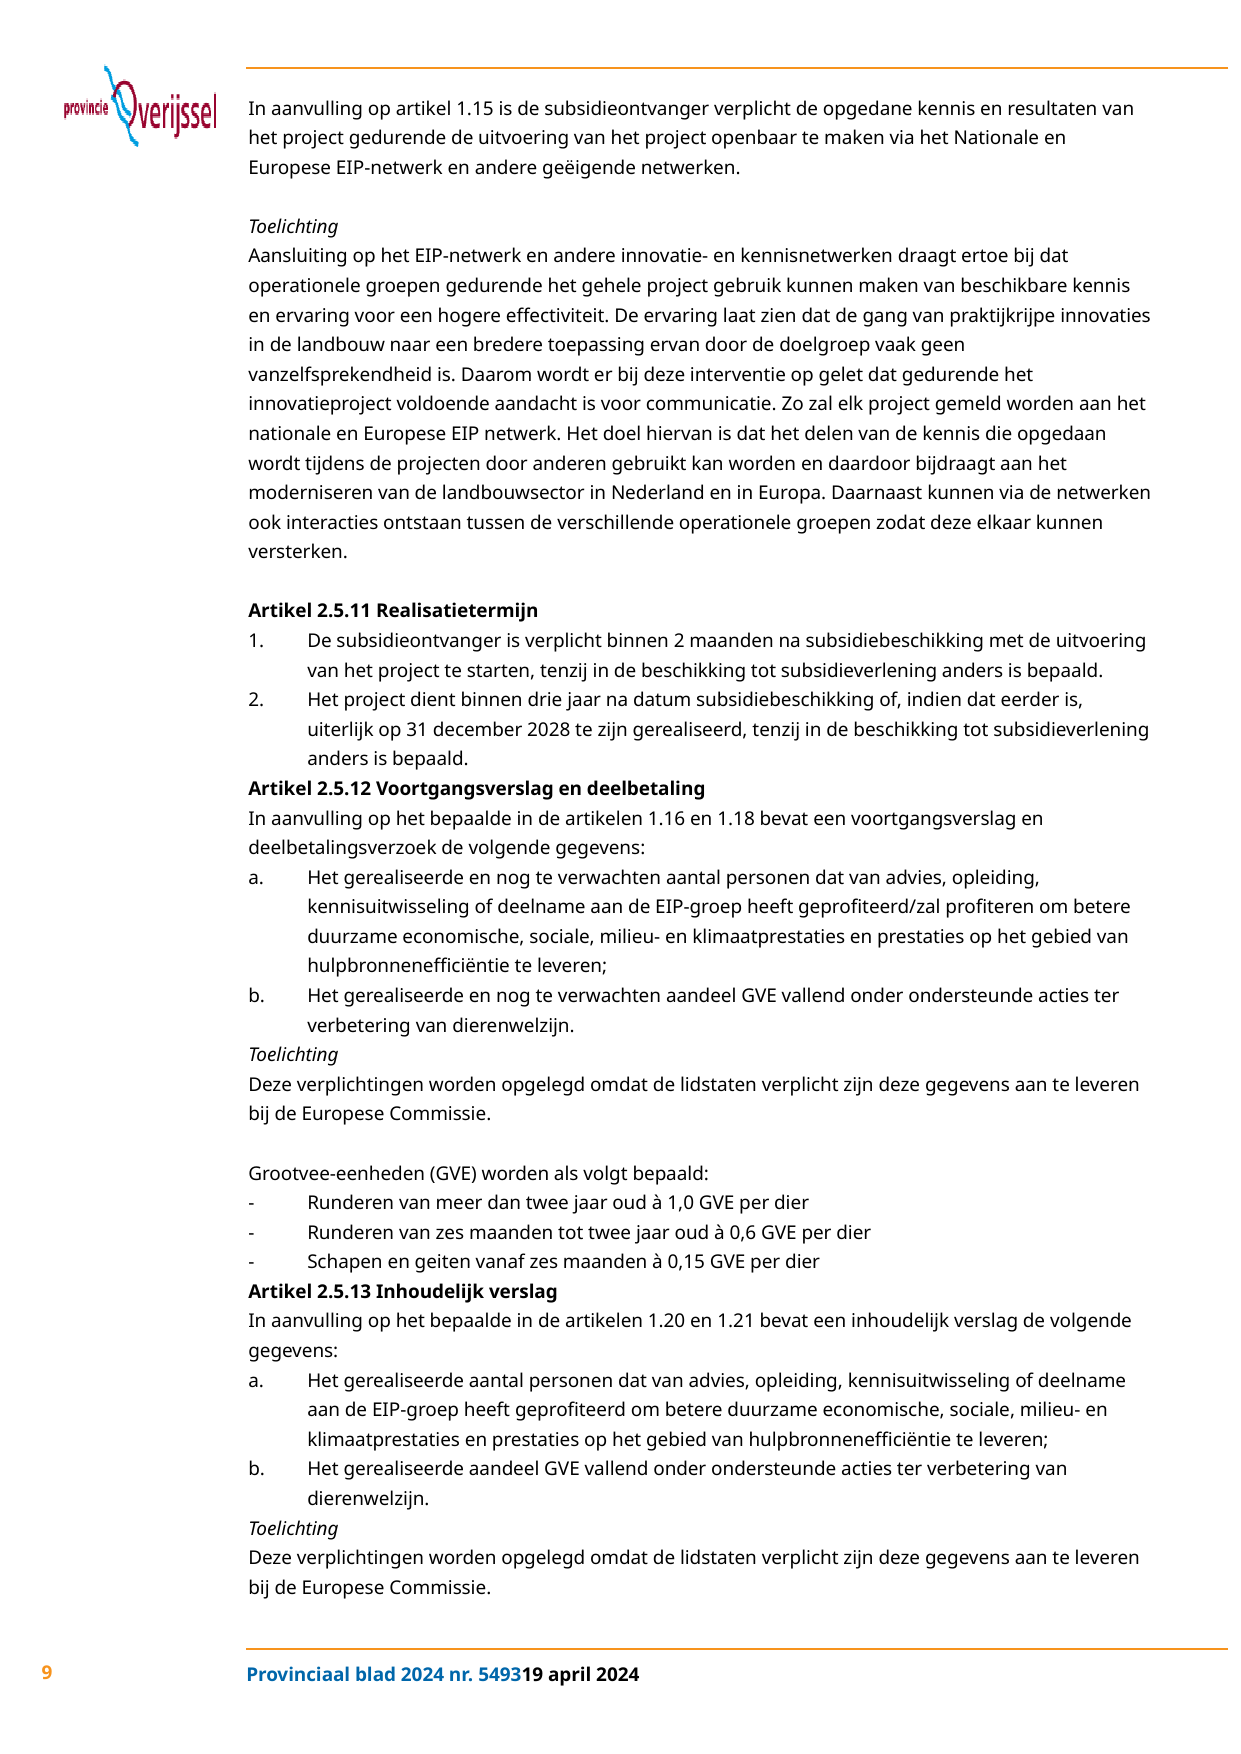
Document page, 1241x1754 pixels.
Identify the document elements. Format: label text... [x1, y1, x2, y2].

text In aanvulling op artikel 1.15 is de subsidieontvanger verplicht de opgedane kennis en resultaten van het project gedurende de uitvoering van het project openbaar te maken via het Nationale en Europese EIP-netwerk en andere geëigende netwerken. [248, 95, 1152, 180]
text Deze verplichtingen worden opgelegd omdat de lidstaten verplicht zijn deze gegevens aan te leveren bij de Europese Commissie. [248, 1544, 1152, 1600]
list De subsidieontvanger is verplicht binnen 2 maanden na subsidiebeschikking met de uitvoering van het project te starten, tenzij in de beschikking tot subsidieverlening anders is bepaald. [248, 627, 1152, 683]
list Het project dient binnen drie jaar na datum subsidiebeschikking of, indien dat eerder is, uiterlijk op 31 december 2028 te zijn gerealiseerd, tenzij in de beschikking tot subsidieverlening anders is bepaald. [248, 686, 1152, 771]
text Aansluiting op het EIP-netwerk en andere innovatie- en kennisnetwerken draagt ertoe bij dat operationele groepen gedurende het gehele project gebruik kunnen maken van beschikbare kennis en ervaring voor een hogere effectiviteit. De ervaring laat zien dat de gang van praktijkrijpe innovaties in de landbouw naar een bredere toepassing ervan door de doelgroep vaak geen vanzelfsprekendheid is. Daarom wordt er bij deze interventie op gelet dat gedurende het innovatieproject voldoende aandacht is voor communicatie. Zo zal elk project gemeld worden aan het nationale en Europese EIP netwerk. Het doel hiervan is dat het delen van de kennis die opgedaan wordt tijdens de projecten door anderen gebruikt kan worden en daardoor bijdraagt aan het moderniseren van de landbouwsector in Nederland en in Europa. Daarnaast kunnen via de netwerken ook interacties ontstaan tussen de verschillende operationele groepen zodat deze elkaar kunnen versterken. [248, 243, 1152, 564]
list Het gerealiseerde aandeel GVE vallend onder ondersteunde acties ter verbetering van dierenwelzijn. [248, 1456, 1152, 1511]
list Runderen van zes maanden tot twee jaar oud à 0,6 GVE per dier [248, 1219, 1152, 1245]
list Het gerealiseerde aantal personen dat van advies, opleiding, kennisuitwisseling of deelname aan de EIP-groep heeft geprofiteerd om betere duurzame economische, sociale, milieu- en klimaatprestaties en prestaties op het gebied van hulpbronnenefficiëntie te leveren; [248, 1367, 1152, 1452]
text Toelichting [248, 1515, 1152, 1541]
text Artikel 2.5.12 Voortgangsverslag en deelbetaling [248, 775, 1152, 801]
list Het gerealiseerde en nog te verwachten aandeel GVE vallend onder ondersteunde acties ter verbetering van dierenwelzijn. [248, 982, 1152, 1038]
text In aanvulling op het bepaalde in de artikelen 1.16 en 1.18 bevat een voortgangsverslag en deelbetalingsverzoek de volgende gegevens: [248, 805, 1152, 860]
text Grootvee-eenheden (GVE) worden als volgt bepaald: [248, 1160, 1152, 1186]
list Het gerealiseerde en nog te verwachten aantal personen dat van advies, opleiding, kennisuitwisseling of deelname aan de EIP-groep heeft geprofiteerd/zal profiteren om betere duurzame economische, sociale, milieu- en klimaatprestaties en prestaties op het gebied van hulpbronnenefficiëntie te leveren; [248, 864, 1152, 978]
picture [41, 47, 231, 172]
text Toelichting [248, 1041, 1152, 1067]
text Deze verplichtingen worden opgelegd omdat de lidstaten verplicht zijn deze gegevens aan te leveren bij de Europese Commissie. [248, 1071, 1152, 1126]
list Runderen van meer dan twee jaar oud à 1,0 GVE per dier [248, 1189, 1152, 1215]
list Schapen en geiten vanaf zes maanden à 0,15 GVE per dier [248, 1248, 1152, 1274]
text Artikel 2.5.11 Realisatietermijn [248, 598, 1152, 623]
text Toelichting [248, 213, 1152, 239]
text Artikel 2.5.13 Inhoudelijk verslag [248, 1278, 1152, 1304]
text In aanvulling op het bepaalde in de artikelen 1.20 en 1.21 bevat een inhoudelijk verslag de volgende gegevens: [248, 1308, 1152, 1363]
